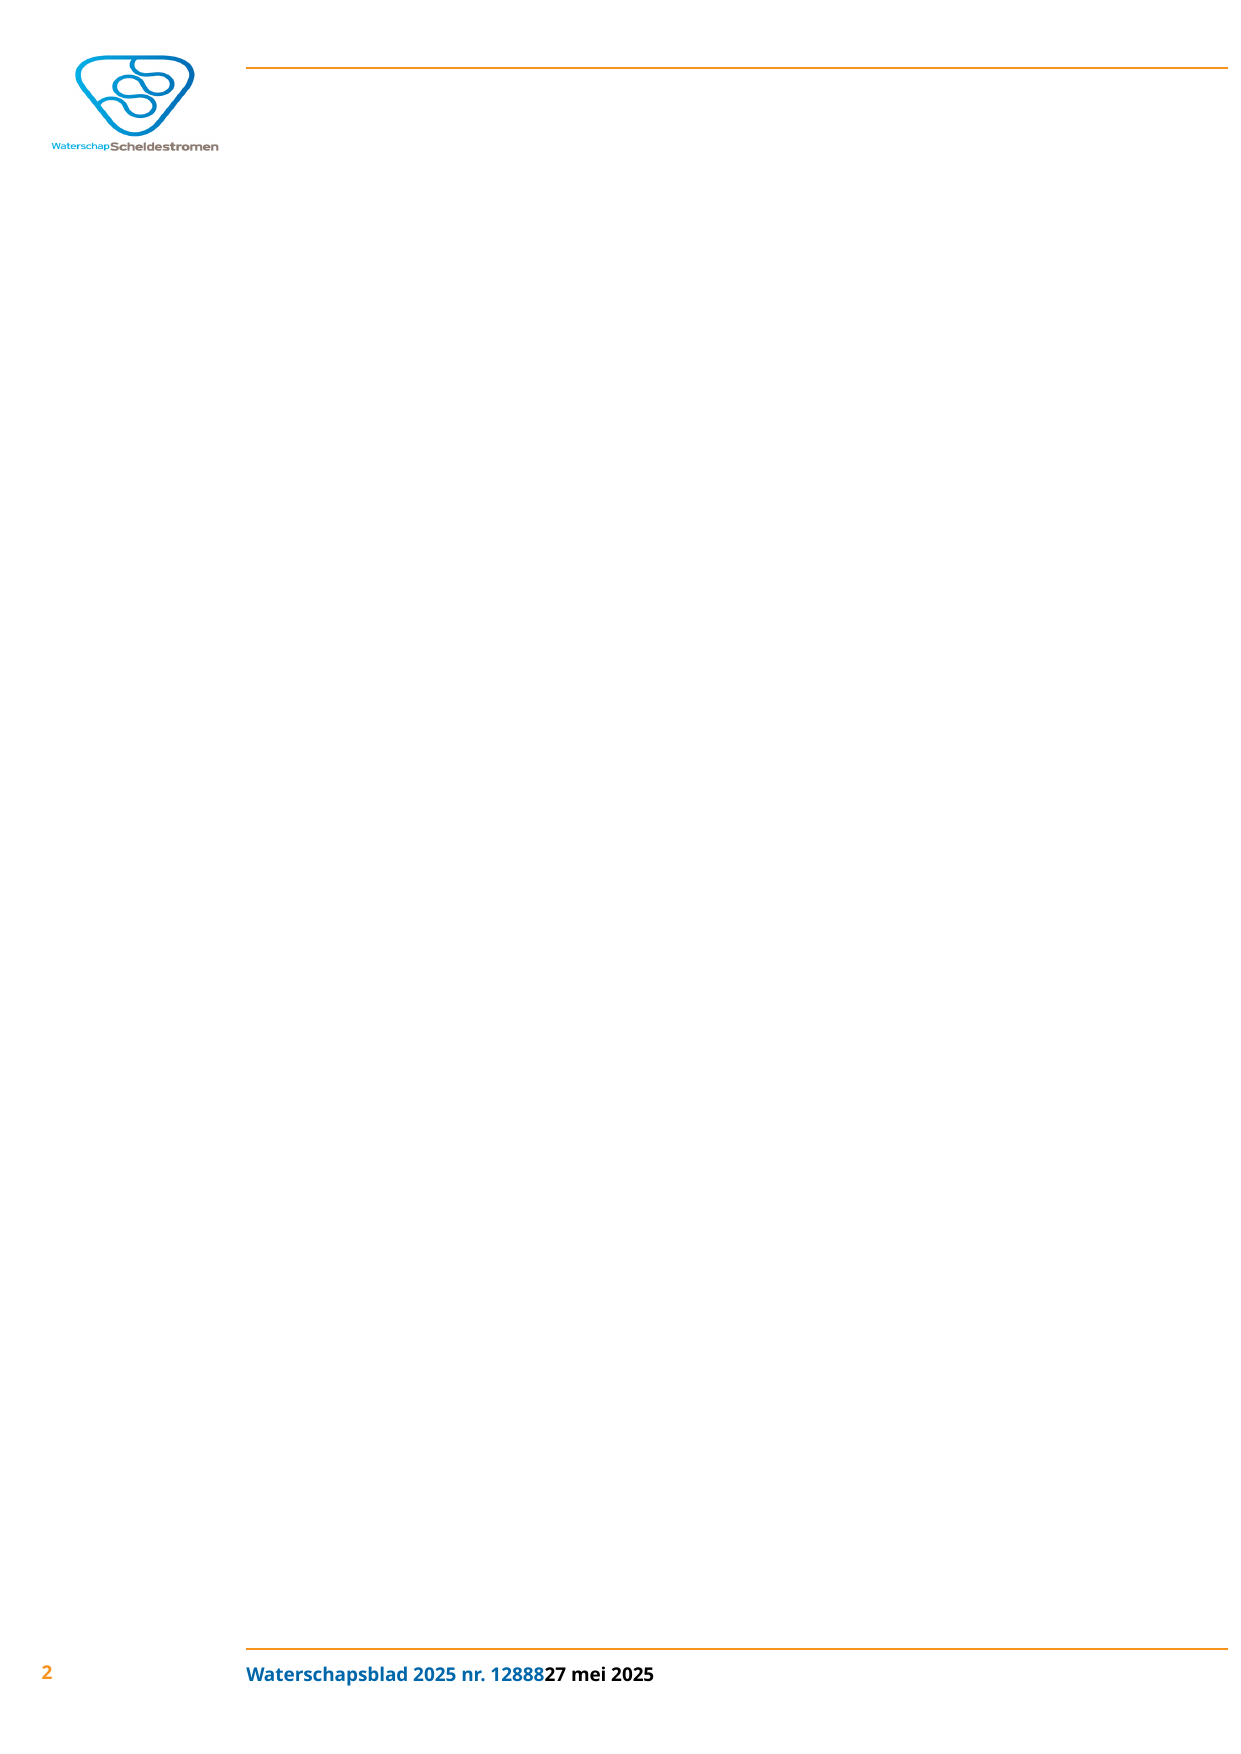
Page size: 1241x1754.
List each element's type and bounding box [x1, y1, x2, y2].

picture [41, 47, 231, 172]
